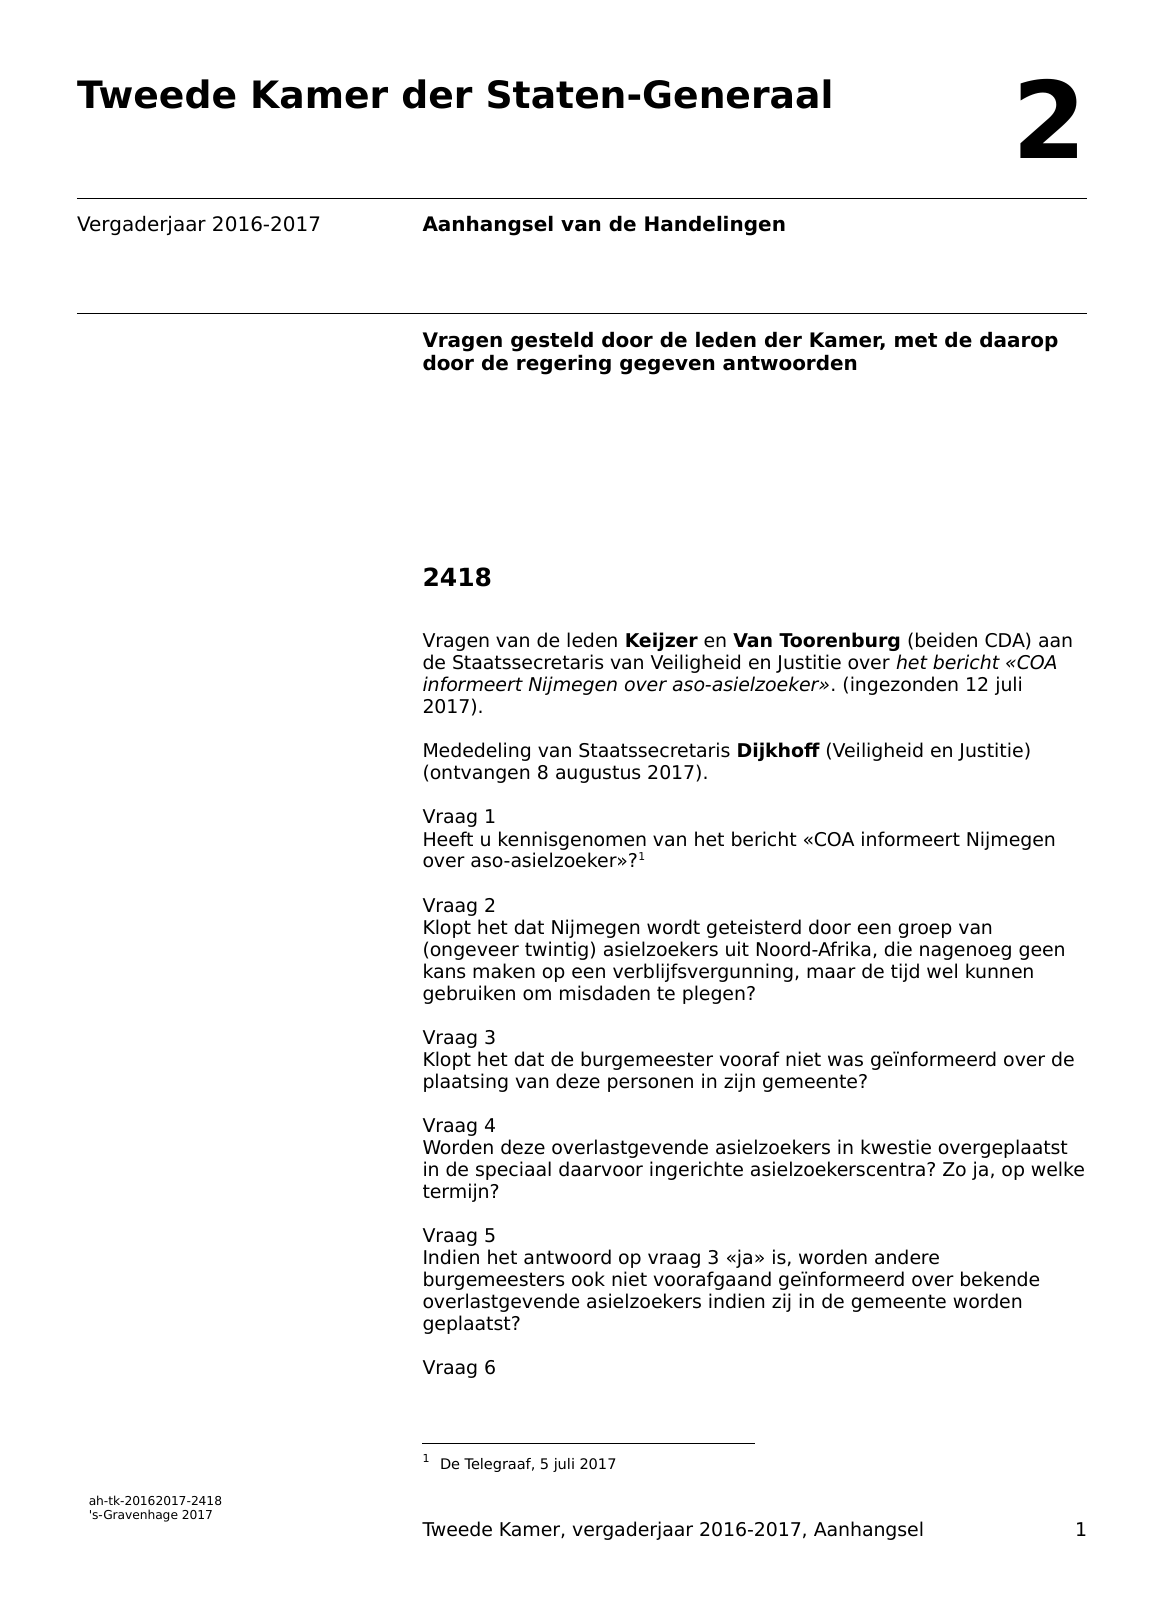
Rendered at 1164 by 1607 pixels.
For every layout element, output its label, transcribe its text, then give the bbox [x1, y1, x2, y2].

text Vraag 1 [422, 806, 1087, 828]
text Mededeling van Staatssecretaris Dijkhoff (Veiligheid en Justitie) (ontvangen 8 augustus 2017). [422, 740, 1087, 784]
text Vraag 2 [422, 894, 1087, 917]
table_cell Aanhangsel van de Handelingen [422, 199, 1087, 313]
text Vragen van de leden Keijzer en Van Toorenburg (beiden CDA) aan de Staatssecretaris van Veiligheid en Justitie over het bericht «COA informeert Nijmegen over aso-asielzoeker». (ingezonden 12 juli 2017). [422, 630, 1087, 718]
text De Telegraaf, 5 juli 2017 [422, 1452, 1087, 1474]
text Vraag 4 [422, 1115, 1087, 1137]
text Indien het antwoord op vraag 3 «ja» is, worden andere burgemeesters ook niet voorafgaand geïnformeerd over bekende overlastgevende asielzoekers indien zij in de gemeente worden geplaatst? [422, 1247, 1087, 1335]
text 's-Gravenhage 2017 [88, 1508, 323, 1522]
text Vraag 3 [422, 1027, 1087, 1049]
text Heeft u kennisgenomen van het bericht «COA informeert Nijmegen over aso-asielzoeker»? [422, 828, 1087, 872]
table_cell Vergaderjaar 2016-2017 [77, 199, 422, 313]
table_header 2 [886, 59, 1087, 198]
table_header Tweede Kamer der Staten-Generaal [77, 59, 886, 198]
text Vraag 6 [422, 1357, 1087, 1379]
text ah-tk-20162017-2418 [88, 1494, 323, 1508]
text Worden deze overlastgevende asielzoekers in kwestie overgeplaatst in de speciaal daarvoor ingerichte asielzoekerscentra? Zo ja, op welke termijn? [422, 1137, 1087, 1203]
text Klopt het dat Nijmegen wordt geteisterd door een groep van (ongeveer twintig) asielzoekers uit Noord-Afrika, die nagenoeg geen kans maken op een verblijfsvergunning, maar de tijd wel kunnen gebruiken om misdaden te plegen? [422, 917, 1087, 1004]
text Klopt het dat de burgemeester vooraf niet was geïnformeerd over de plaatsing van deze personen in zijn gemeente? [422, 1049, 1087, 1093]
text 2418 [422, 563, 1087, 592]
table_cell Vragen gesteld door de leden der Kamer, met de daarop door de regering gegeven antwoorden [422, 314, 1087, 375]
text Vraag 5 [422, 1225, 1087, 1247]
table_cell [77, 314, 422, 375]
